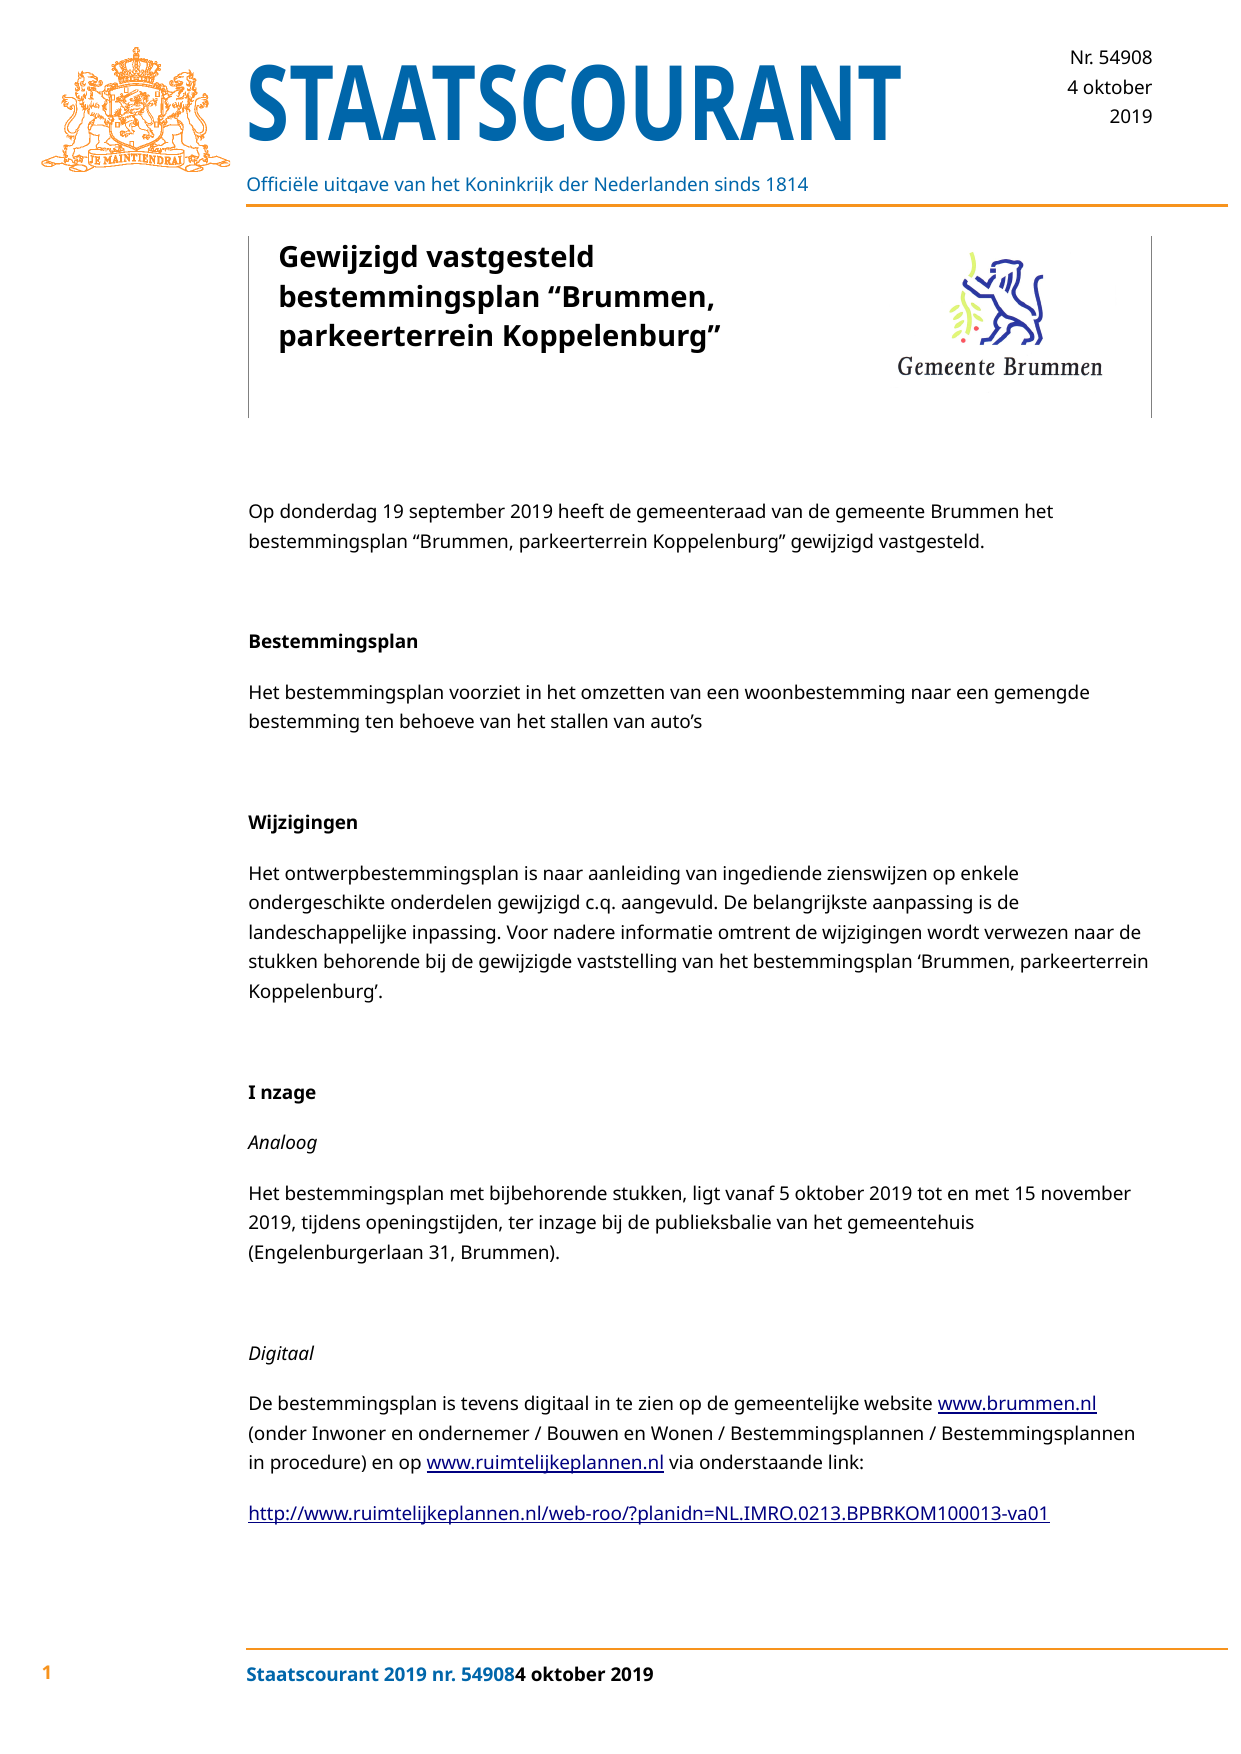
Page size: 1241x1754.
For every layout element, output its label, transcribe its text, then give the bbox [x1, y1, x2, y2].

text I nzage [248, 1079, 1152, 1105]
text http://www.ruimtelijkeplannen.nl/web-roo/?planidn=NL.IMRO.0213.BPBRKOM100013-va01 [248, 1500, 1152, 1526]
picture [41, 47, 231, 172]
text Analoog [248, 1129, 1152, 1155]
text De bestemmingsplan is tevens digitaal in te zien op de gemeentelijke website www.brummen.nl (onder Inwoner en ondernemer / Bouwen en Wonen / Bestemmingsplannen / Bestemmingsplannen in procedure) en op www.ruimtelijkeplannen.nl via onderstaande link: [248, 1390, 1152, 1475]
table_header Gewijzigd vastgesteld bestemmingsplan “Brummen, parkeerterrein Koppelenburg” [249, 236, 850, 418]
text Het bestemmingsplan voorziet in het omzetten van een woonbestemming naar een gemengde bestemming ten behoeve van het stallen van auto’s [248, 679, 1152, 734]
text Op donderdag 19 september 2019 heeft de gemeenteraad van de gemeente Brummen het bestemmingsplan “Brummen, parkeerterrein Koppelenburg” gewijzigd vastgesteld. [248, 498, 1152, 554]
text Bestemmingsplan [248, 629, 1152, 654]
text Wijzigingen [248, 809, 1152, 835]
text Het ontwerpbestemmingsplan is naar aanleiding van ingediende zienswijzen op enkele ondergeschikte onderdelen gewijzigd c.q. aangevuld. De belangrijkste aanpassing is de landeschappelijke inpassing. Voor nadere informatie omtrent de wijzigingen wordt verwezen naar de stukken behorende bij de gewijzigde vaststelling van het bestemmingsplan ‘Brummen, parkeerterrein Koppelenburg’. [248, 860, 1152, 1004]
table_header [850, 236, 1151, 418]
picture [882, 236, 1119, 393]
text Het bestemmingsplan met bijbehorende stukken, ligt vanaf 5 oktober 2019 tot en met 15 november 2019, tijdens openingstijden, ter inzage bij de publieksbalie van het gemeentehuis (Engelenburgerlaan 31, Brummen). [248, 1180, 1152, 1265]
text Digitaal [248, 1340, 1152, 1366]
